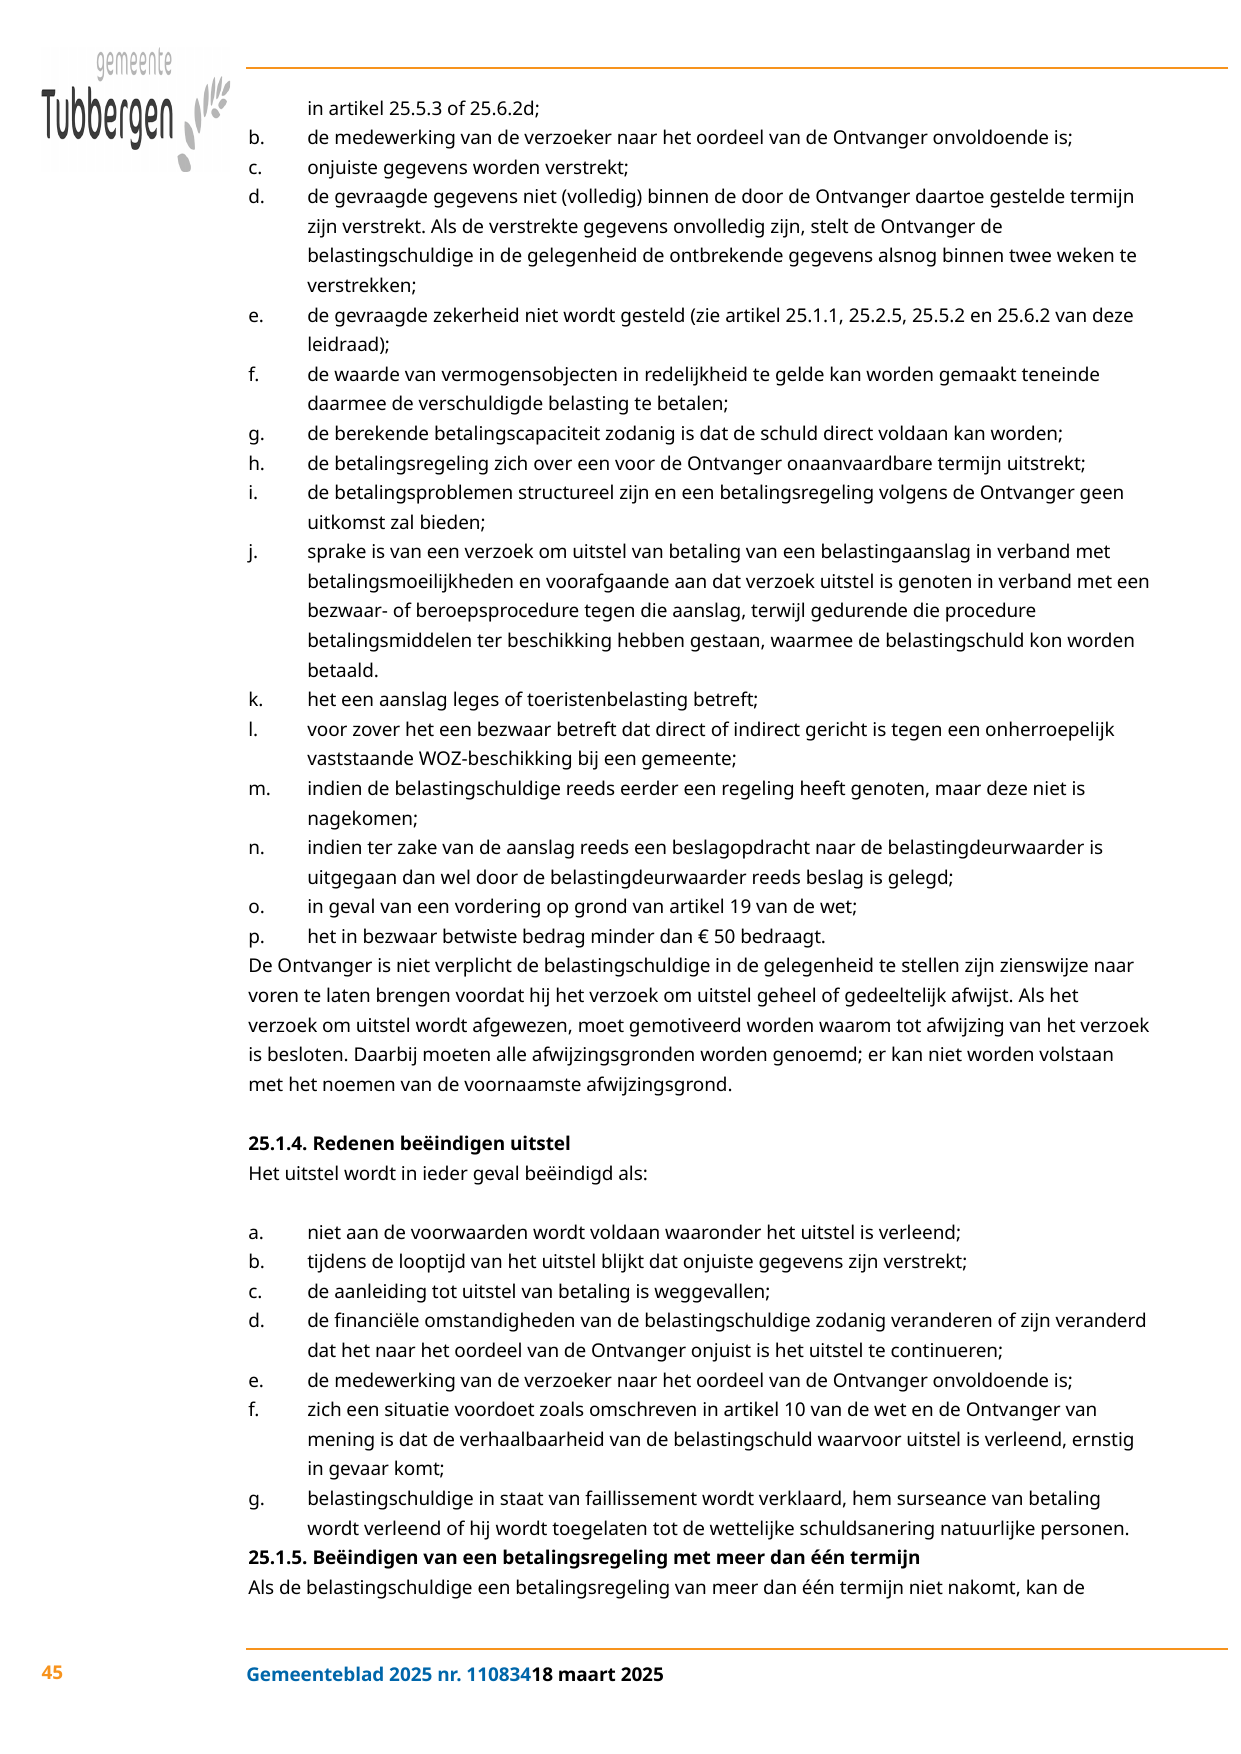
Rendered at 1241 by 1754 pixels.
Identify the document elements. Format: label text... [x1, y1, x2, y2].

list de medewerking van de verzoeker naar het oordeel van de Ontvanger onvoldoende is; [248, 1367, 1152, 1393]
list tijdens de looptijd van het uitstel blijkt dat onjuiste gegevens zijn verstrekt; [248, 1248, 1152, 1274]
list zich een situatie voordoet zoals omschreven in artikel 10 van de wet en de Ontvanger van mening is dat de verhaalbaarheid van de belastingschuld waarvoor uitstel is verleend, ernstig in gevaar komt; [248, 1396, 1152, 1481]
text 25.1.5. Beëindigen van een betalingsregeling met meer dan één termijn [248, 1544, 1152, 1570]
text De Ontvanger is niet verplicht de belastingschuldige in de gelegenheid te stellen zijn zienswijze naar voren te laten brengen voordat hij het verzoek om uitstel geheel of gedeeltelijk afwijst. Als het verzoek om uitstel wordt afgewezen, moet gemotiveerd worden waarom tot afwijzing van het verzoek is besloten. Daarbij moeten alle afwijzingsgronden worden genoemd; er kan niet worden volstaan met het noemen van de voornaamste afwijzingsgrond. [248, 953, 1152, 1097]
text Als de belastingschuldige een betalingsregeling van meer dan één termijn niet nakomt, kan de [248, 1574, 1152, 1600]
list onjuiste gegevens worden verstrekt; [248, 154, 1152, 180]
list voor zover het een bezwaar betreft dat direct of indirect gericht is tegen een onherroepelijk vaststaande WOZ-beschikking bij een gemeente; [248, 716, 1152, 771]
list niet aan de voorwaarden wordt voldaan waaronder het uitstel is verleend; [248, 1219, 1152, 1245]
list de medewerking van de verzoeker naar het oordeel van de Ontvanger onvoldoende is; [248, 124, 1152, 150]
list de berekende betalingscapaciteit zodanig is dat de schuld direct voldaan kan worden; [248, 420, 1152, 446]
list in artikel 25.5.3 of 25.6.2d; [248, 95, 1152, 121]
list belastingschuldige in staat van faillissement wordt verklaard, hem surseance van betaling wordt verleend of hij wordt toegelaten tot de wettelijke schuldsanering natuurlijke personen. [248, 1485, 1152, 1541]
list de betalingsregeling zich over een voor de Ontvanger onaanvaardbare termijn uitstrekt; [248, 450, 1152, 476]
text Het uitstel wordt in ieder geval beëindigd als: [248, 1160, 1152, 1186]
list de gevraagde gegevens niet (volledig) binnen de door de Ontvanger daartoe gestelde termijn zijn verstrekt. Als de verstrekte gegevens onvolledig zijn, stelt de Ontvanger de belastingschuldige in de gelegenheid de ontbrekende gegevens alsnog binnen twee weken te verstrekken; [248, 183, 1152, 298]
list indien de belastingschuldige reeds eerder een regeling heeft genoten, maar deze niet is nagekomen; [248, 775, 1152, 831]
list het een aanslag leges of toeristenbelasting betreft; [248, 686, 1152, 712]
list de aanleiding tot uitstel van betaling is weggevallen; [248, 1278, 1152, 1304]
list de financiële omstandigheden van de belastingschuldige zodanig veranderen of zijn veranderd dat het naar het oordeel van de Ontvanger onjuist is het uitstel te continueren; [248, 1308, 1152, 1363]
list de waarde van vermogensobjecten in redelijkheid te gelde kan worden gemaakt teneinde daarmee de verschuldigde belasting te betalen; [248, 361, 1152, 416]
picture [41, 47, 231, 172]
text 25.1.4. Redenen beëindigen uitstel [248, 1130, 1152, 1156]
list de gevraagde zekerheid niet wordt gesteld (zie artikel 25.1.1, 25.2.5, 25.5.2 en 25.6.2 van deze leidraad); [248, 302, 1152, 357]
list de betalingsproblemen structureel zijn en een betalingsregeling volgens de Ontvanger geen uitkomst zal bieden; [248, 479, 1152, 535]
list het in bezwaar betwiste bedrag minder dan € 50 bedraagt. [248, 923, 1152, 949]
list in geval van een vordering op grond van artikel 19 van de wet; [248, 893, 1152, 919]
list indien ter zake van de aanslag reeds een beslagopdracht naar de belastingdeurwaarder is uitgegaan dan wel door de belastingdeurwaarder reeds beslag is gelegd; [248, 834, 1152, 890]
list sprake is van een verzoek om uitstel van betaling van een belastingaanslag in verband met betalingsmoeilijkheden en voorafgaande aan dat verzoek uitstel is genoten in verband met een bezwaar- of beroepsprocedure tegen die aanslag, terwijl gedurende die procedure betalingsmiddelen ter beschikking hebben gestaan, waarmee de belastingschuld kon worden betaald. [248, 538, 1152, 683]
